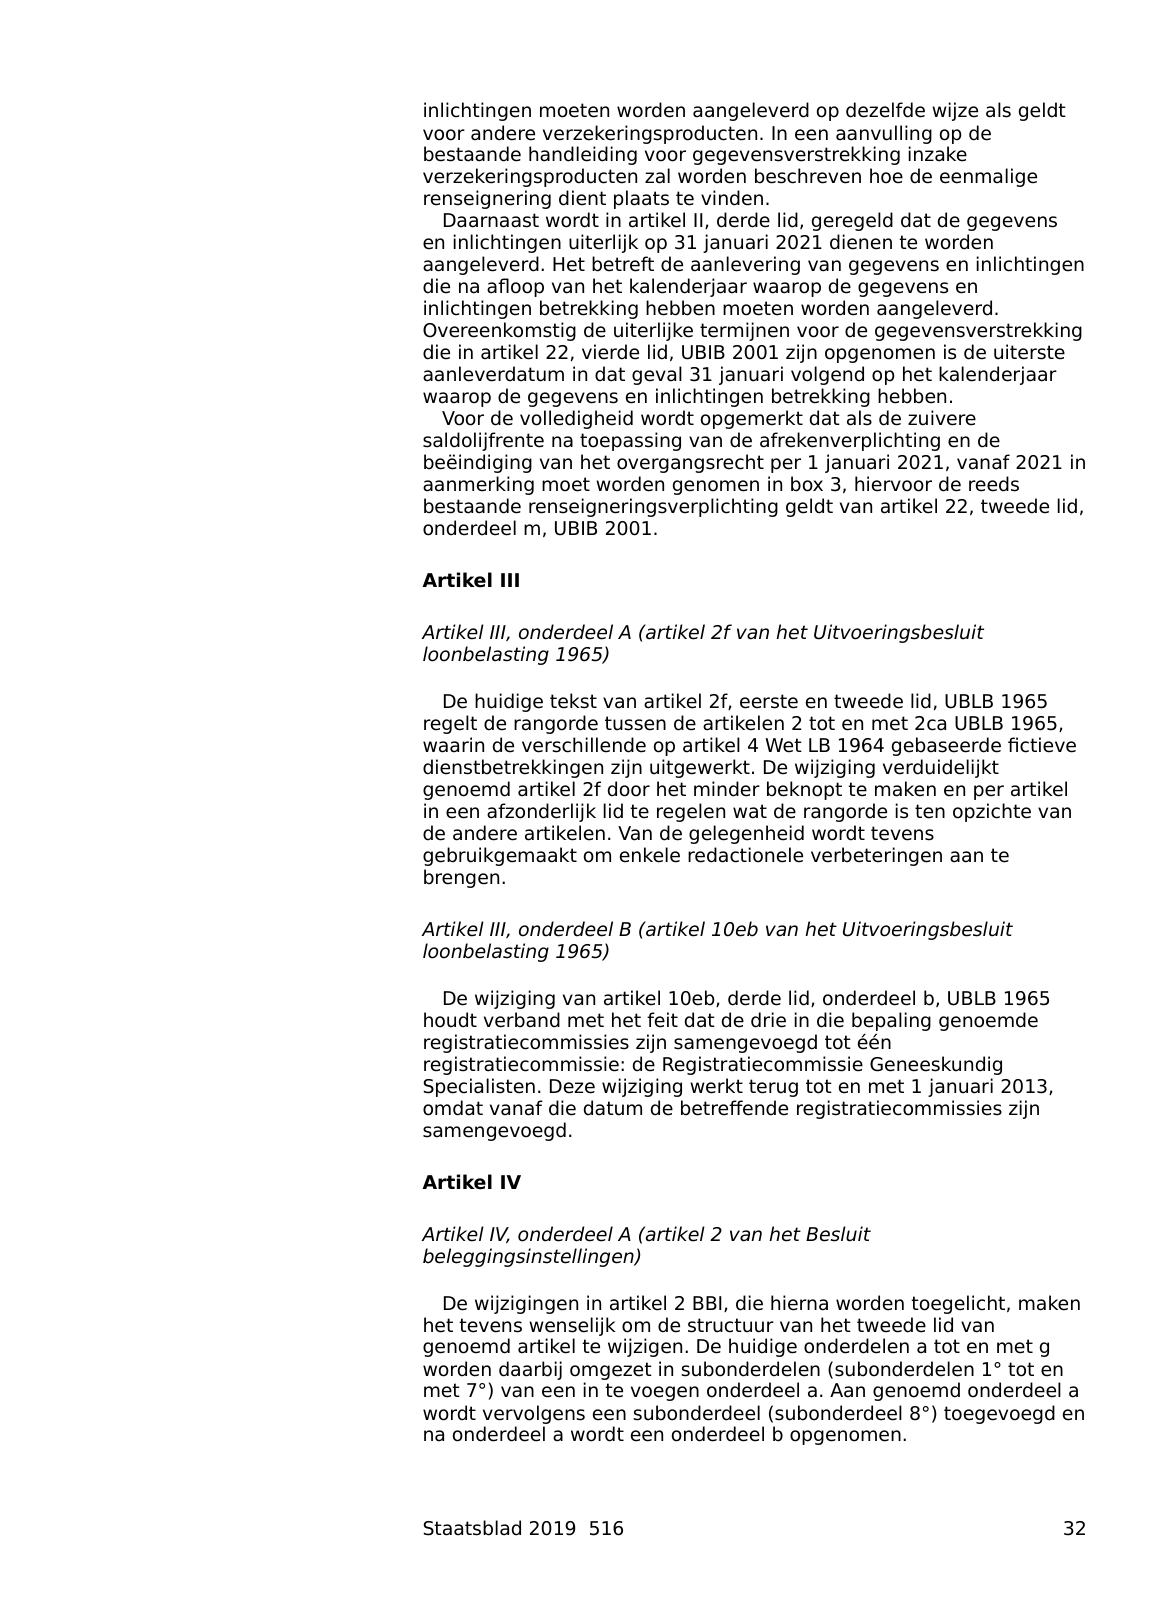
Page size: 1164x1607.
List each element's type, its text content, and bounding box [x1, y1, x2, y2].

text inlichtingen moeten worden aangeleverd op dezelfde wijze als geldt voor andere verzekeringsproducten. In een aanvulling op de bestaande handleiding voor gegevensverstrekking inzake verzekeringsproducten zal worden beschreven hoe de eenmalige renseignering dient plaats te vinden. [422, 100, 1087, 210]
text Daarnaast wordt in artikel II, derde lid, geregeld dat de gegevens en inlichtingen uiterlijk op 31 januari 2021 dienen te worden aangeleverd. Het betreft de aanlevering van gegevens en inlichtingen die na afloop van het kalenderjaar waarop de gegevens en inlichtingen betrekking hebben moeten worden aangeleverd. Overeenkomstig de uiterlijke termijnen voor de gegevensverstrekking die in artikel 22, vierde lid, UBIB 2001 zijn opgenomen is de uiterste aanleverdatum in dat geval 31 januari volgend op het kalenderjaar waarop de gegevens en inlichtingen betrekking hebben. [422, 210, 1087, 408]
text De wijziging van artikel 10eb, derde lid, onderdeel b, UBLB 1965 houdt verband met het feit dat de drie in die bepaling genoemde registratiecommissies zijn samengevoegd tot één registratiecommissie: de Registratiecommissie Geneeskundig Specialisten. Deze wijziging werkt terug tot en met 1 januari 2013, omdat vanaf die datum de betreffende registratiecommissies zijn samengevoegd. [422, 988, 1087, 1142]
subtitle Artikel IV, onderdeel A (artikel 2 van het Besluit beleggingsinstellingen) [422, 1223, 1087, 1267]
text Voor de volledigheid wordt opgemerkt dat als de zuivere saldolijfrente na toepassing van de afrekenverplichting en de beëindiging van het overgangsrecht per 1 januari 2021, vanaf 2021 in aanmerking moet worden genomen in box 3, hiervoor de reeds bestaande renseigneringsverplichting geldt van artikel 22, tweede lid, onderdeel m, UBIB 2001. [422, 408, 1087, 540]
subtitle Artikel III, onderdeel A (artikel 2f van het Uitvoeringsbesluit loonbelasting 1965) [422, 622, 1087, 666]
subtitle Artikel III, onderdeel B (artikel 10eb van het Uitvoeringsbesluit loonbelasting 1965) [422, 919, 1087, 963]
text De wijzigingen in artikel 2 BBI, die hierna worden toegelicht, maken het tevens wenselijk om de structuur van het tweede lid van genoemd artikel te wijzigen. De huidige onderdelen a tot en met g worden daarbij omgezet in subonderdelen (subonderdelen 1° tot en met 7°) van een in te voegen onderdeel a. Aan genoemd onderdeel a wordt vervolgens een subonderdeel (subonderdeel 8°) toegevoegd en na onderdeel a wordt een onderdeel b opgenomen. [422, 1292, 1087, 1446]
subtitle Artikel IV [422, 1172, 1087, 1193]
subtitle Artikel III [422, 570, 1087, 592]
text De huidige tekst van artikel 2f, eerste en tweede lid, UBLB 1965 regelt de rangorde tussen de artikelen 2 tot en met 2ca UBLB 1965, waarin de verschillende op artikel 4 Wet LB 1964 gebaseerde fictieve dienstbetrekkingen zijn uitgewerkt. De wijziging verduidelijkt genoemd artikel 2f door het minder beknopt te maken en per artikel in een afzonderlijk lid te regelen wat de rangorde is ten opzichte van de andere artikelen. Van de gelegenheid wordt tevens gebruikgemaakt om enkele redactionele verbeteringen aan te brengen. [422, 691, 1087, 889]
